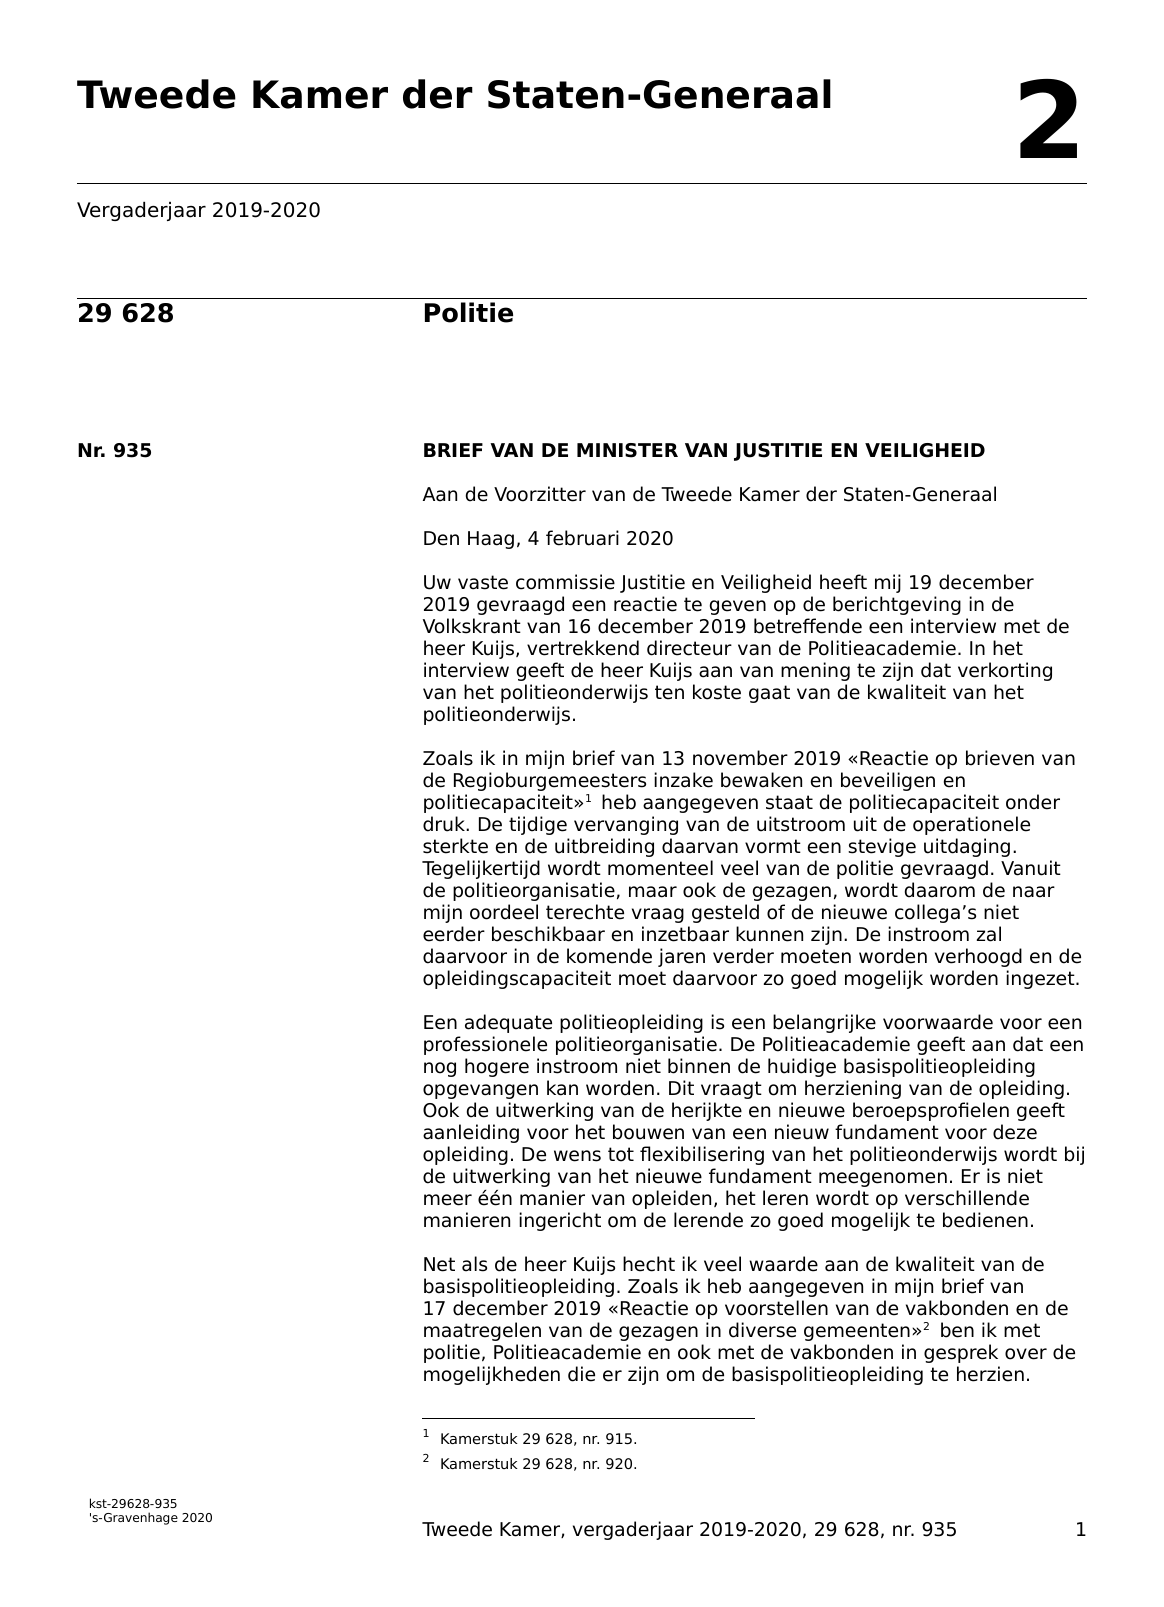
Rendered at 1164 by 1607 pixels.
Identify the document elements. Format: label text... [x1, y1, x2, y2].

text Uw vaste commissie Justitie en Veiligheid heeft mij 19 december 2019 gevraagd een reactie te geven op de berichtgeving in de Volkskrant van 16 december 2019 betreffende een interview met de heer Kuijs, vertrekkend directeur van de Politieacademie. In het interview geeft de heer Kuijs aan van mening te zijn dat verkorting van het politieonderwijs ten koste gaat van de kwaliteit van het politieonderwijs. [422, 572, 1087, 726]
text Aan de Voorzitter van de Tweede Kamer der Staten-Generaal [422, 484, 1087, 506]
subtitle Nr. 935 BRIEF VAN DE MINISTER VAN JUSTITIE EN VEILIGHEID [77, 440, 1087, 462]
text Net als de heer Kuijs hecht ik veel waarde aan de kwaliteit van de basispolitieopleiding. Zoals ik heb aangegeven in mijn brief van 17 december 2019 «Reactie op voorstellen van de vakbonden en de maatregelen van de gezagen in diverse gemeenten» ben ik met politie, Politieacademie en ook met de vakbonden in gesprek over de mogelijkheden die er zijn om de basispolitieopleiding te herzien. [422, 1254, 1087, 1386]
table_header 2 [886, 59, 1087, 183]
table_cell Vergaderjaar 2019-2020 [77, 184, 1087, 298]
text Zoals ik in mijn brief van 13 november 2019 «Reactie op brieven van de Regioburgemeesters inzake bewaken en beveiligen en politiecapaciteit» heb aangegeven staat de politiecapaciteit onder druk. De tijdige vervanging van de uitstroom uit de operationele sterkte en de uitbreiding daarvan vormt een stevige uitdaging. Tegelijkertijd wordt momenteel veel van de politie gevraagd. Vanuit de politieorganisatie, maar ook de gezagen, wordt daarom de naar mijn oordeel terechte vraag gesteld of de nieuwe collega’s niet eerder beschikbaar en inzetbaar kunnen zijn. De instroom zal daarvoor in de komende jaren verder moeten worden verhoogd en de opleidingscapaciteit moet daarvoor zo goed mogelijk worden ingezet. [422, 748, 1087, 990]
text Den Haag, 4 februari 2020 [422, 528, 1087, 550]
subtitle 29 628 Politie [77, 299, 1087, 329]
table_header Tweede Kamer der Staten-Generaal [77, 59, 886, 183]
text Een adequate politieopleiding is een belangrijke voorwaarde voor een professionele politieorganisatie. De Politieacademie geeft aan dat een nog hogere instroom niet binnen de huidige basispolitieopleiding opgevangen kan worden. Dit vraagt om herziening van de opleiding. Ook de uitwerking van de herijkte en nieuwe beroepsprofielen geeft aanleiding voor het bouwen van een nieuw fundament voor deze opleiding. De wens tot flexibilisering van het politieonderwijs wordt bij de uitwerking van het nieuwe fundament meegenomen. Er is niet meer één manier van opleiden, het leren wordt op verschillende manieren ingericht om de lerende zo goed mogelijk te bedienen. [422, 1012, 1087, 1232]
text 's-Gravenhage 2020 [88, 1511, 323, 1525]
text Kamerstuk 29 628, nr. 920. [422, 1452, 1087, 1474]
text kst-29628-935 [88, 1497, 323, 1511]
text Kamerstuk 29 628, nr. 915. [422, 1427, 1087, 1449]
